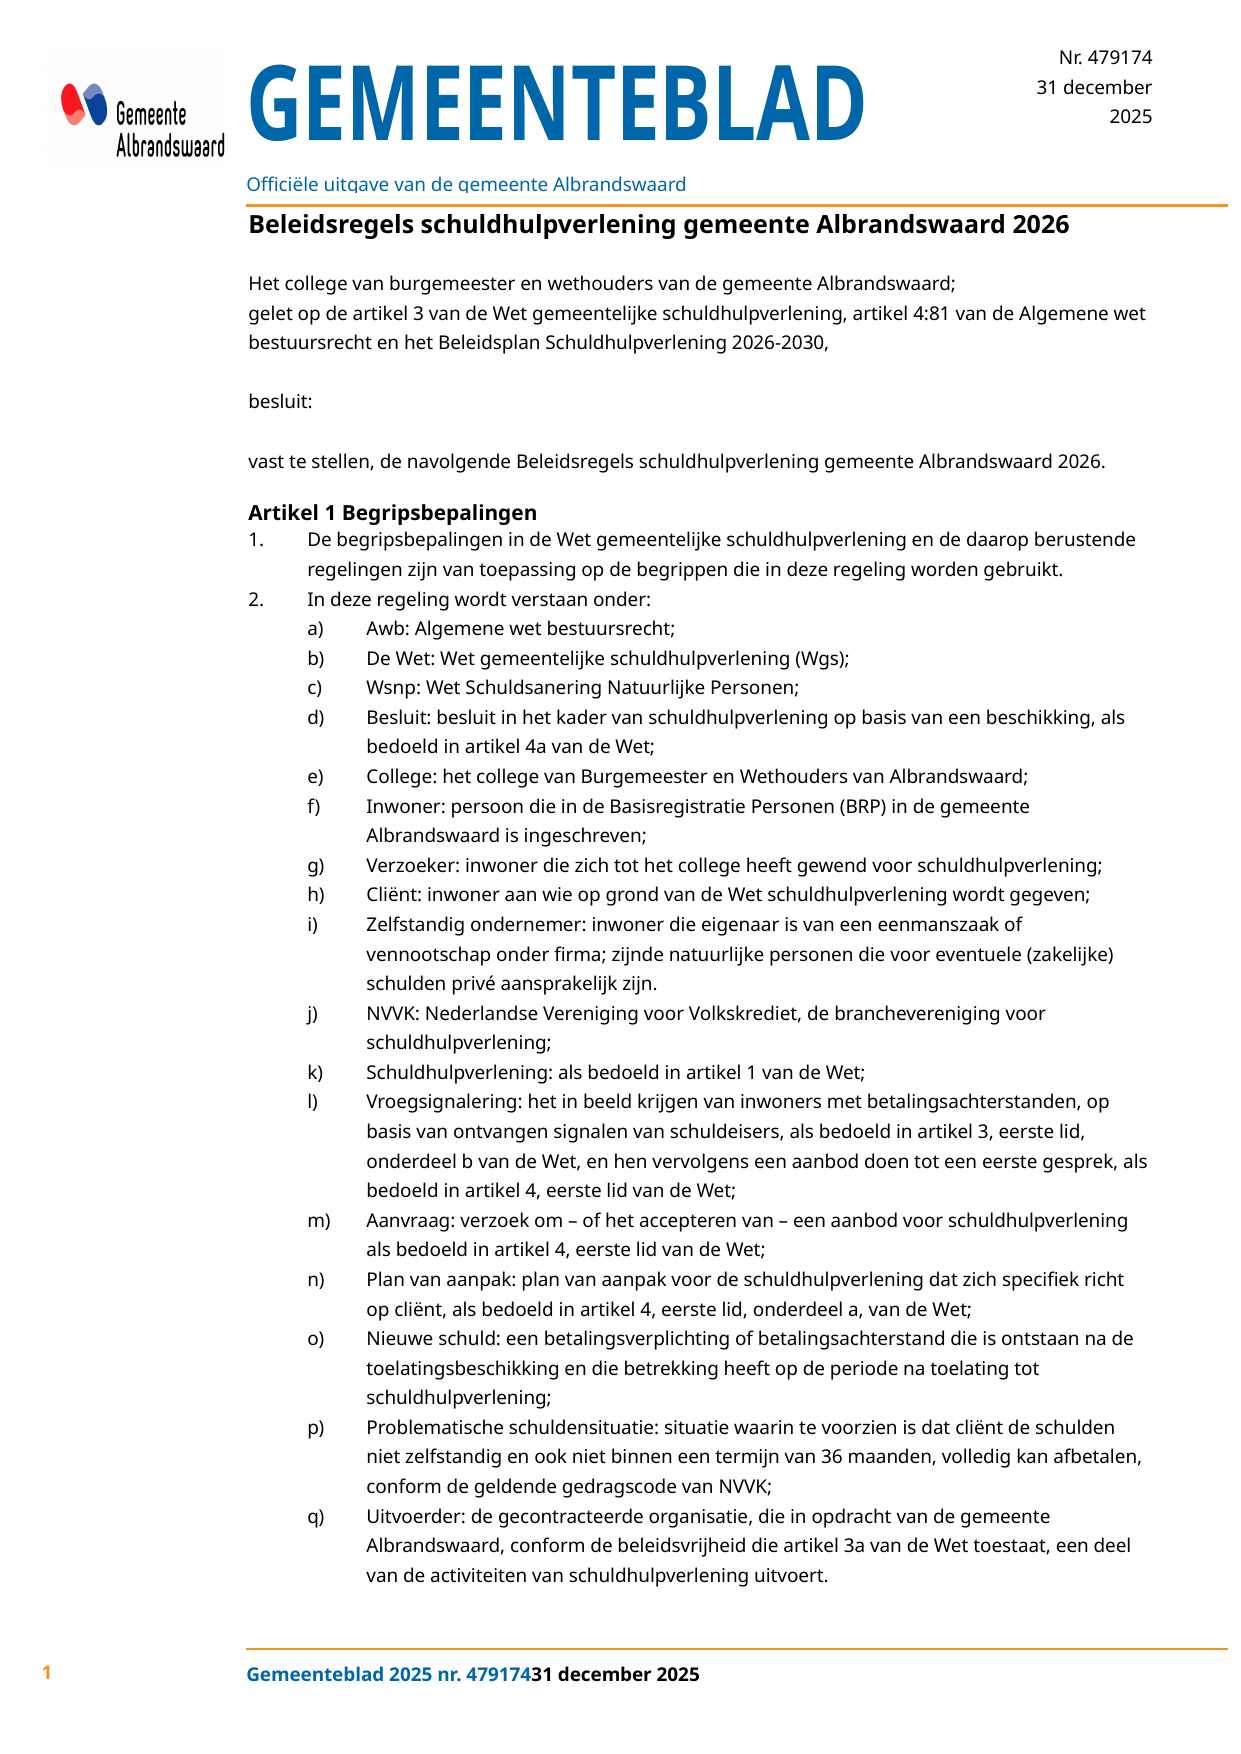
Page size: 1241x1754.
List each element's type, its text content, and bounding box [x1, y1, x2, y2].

list Aanvraag: verzoek om – of het accepteren van – een aanbod voor schuldhulpverlening als bedoeld in artikel 4, eerste lid van de Wet; [307, 1207, 1152, 1262]
list Nieuwe schuld: een betalingsverplichting of betalingsachterstand die is ontstaan na de toelatingsbeschikking en die betrekking heeft op de periode na toelating tot schuldhulpverlening; [307, 1325, 1152, 1410]
list Cliënt: inwoner aan wie op grond van de Wet schuldhulpverlening wordt gegeven; [307, 882, 1152, 907]
list Besluit: besluit in het kader van schuldhulpverlening op basis van een beschikking, als bedoeld in artikel 4a van de Wet; [307, 704, 1152, 759]
text vast te stellen, de navolgende Beleidsregels schuldhulpverlening gemeente Albrandswaard 2026. [248, 448, 1152, 473]
text Artikel 1 Begripsbepalingen [248, 498, 1152, 527]
list Wsnp: Wet Schuldsanering Natuurlijke Personen; [307, 674, 1152, 700]
list Awb: Algemene wet bestuursrecht; [307, 615, 1152, 641]
list Inwoner: persoon die in de Basisregistratie Personen (BRP) in de gemeente Albrandswaard is ingeschreven; [307, 793, 1152, 848]
list De Wet: Wet gemeentelijke schuldhulpverlening (Wgs); [307, 645, 1152, 671]
text besluit: [248, 389, 1152, 414]
list Vroegsignalering: het in beeld krijgen van inwoners met betalingsachterstanden, op basis van ontvangen signalen van schuldeisers, als bedoeld in artikel 3, eerste lid, onderdeel b van de Wet, en hen vervolgens een aanbod doen tot een eerste gesprek, als bedoeld in artikel 4, eerste lid van de Wet; [307, 1089, 1152, 1203]
list In deze regeling wordt verstaan onder: [248, 586, 1152, 612]
list Schuldhulpverlening: als bedoeld in artikel 1 van de Wet; [307, 1059, 1152, 1085]
text Het college van burgemeester en wethouders van de gemeente Albrandswaard; [248, 270, 1152, 296]
list De begripsbepalingen in de Wet gemeentelijke schuldhulpverlening en de daarop berustende regelingen zijn van toepassing op de begrippen die in deze regeling worden gebruikt. [248, 527, 1152, 582]
list NVVK: Nederlandse Vereniging voor Volkskrediet, de branchevereniging voor schuldhulpverlening; [307, 1000, 1152, 1055]
list Plan van aanpak: plan van aanpak voor de schuldhulpverlening dat zich specifiek richt op cliënt, als bedoeld in artikel 4, eerste lid, onderdeel a, van de Wet; [307, 1266, 1152, 1322]
picture [41, 47, 231, 172]
list Zelfstandig ondernemer: inwoner die eigenaar is van een eenmanszaak of vennootschap onder firma; zijnde natuurlijke personen die voor eventuele (zakelijke) schulden privé aansprakelijk zijn. [307, 911, 1152, 996]
list College: het college van Burgemeester en Wethouders van Albrandswaard; [307, 763, 1152, 789]
list Problematische schuldensituatie: situatie waarin te voorzien is dat cliënt de schulden niet zelfstandig en ook niet binnen een termijn van 36 maanden, volledig kan afbetalen, conform de geldende gedragscode van NVVK; [307, 1414, 1152, 1499]
text gelet op de artikel 3 van de Wet gemeentelijke schuldhulpverlening, artikel 4:81 van de Algemene wet bestuursrecht en het Beleidsplan Schuldhulpverlening 2026-2030, [248, 300, 1152, 355]
list Uitvoerder: de gecontracteerde organisatie, die in opdracht van de gemeente Albrandswaard, conform de beleidsvrijheid die artikel 3a van de Wet toestaat, een deel van de activiteiten van schuldhulpverlening uitvoert. [307, 1503, 1152, 1588]
text Beleidsregels schuldhulpverlening gemeente Albrandswaard 2026 [248, 207, 1152, 241]
list Verzoeker: inwoner die zich tot het college heeft gewend voor schuldhulpverlening; [307, 852, 1152, 878]
